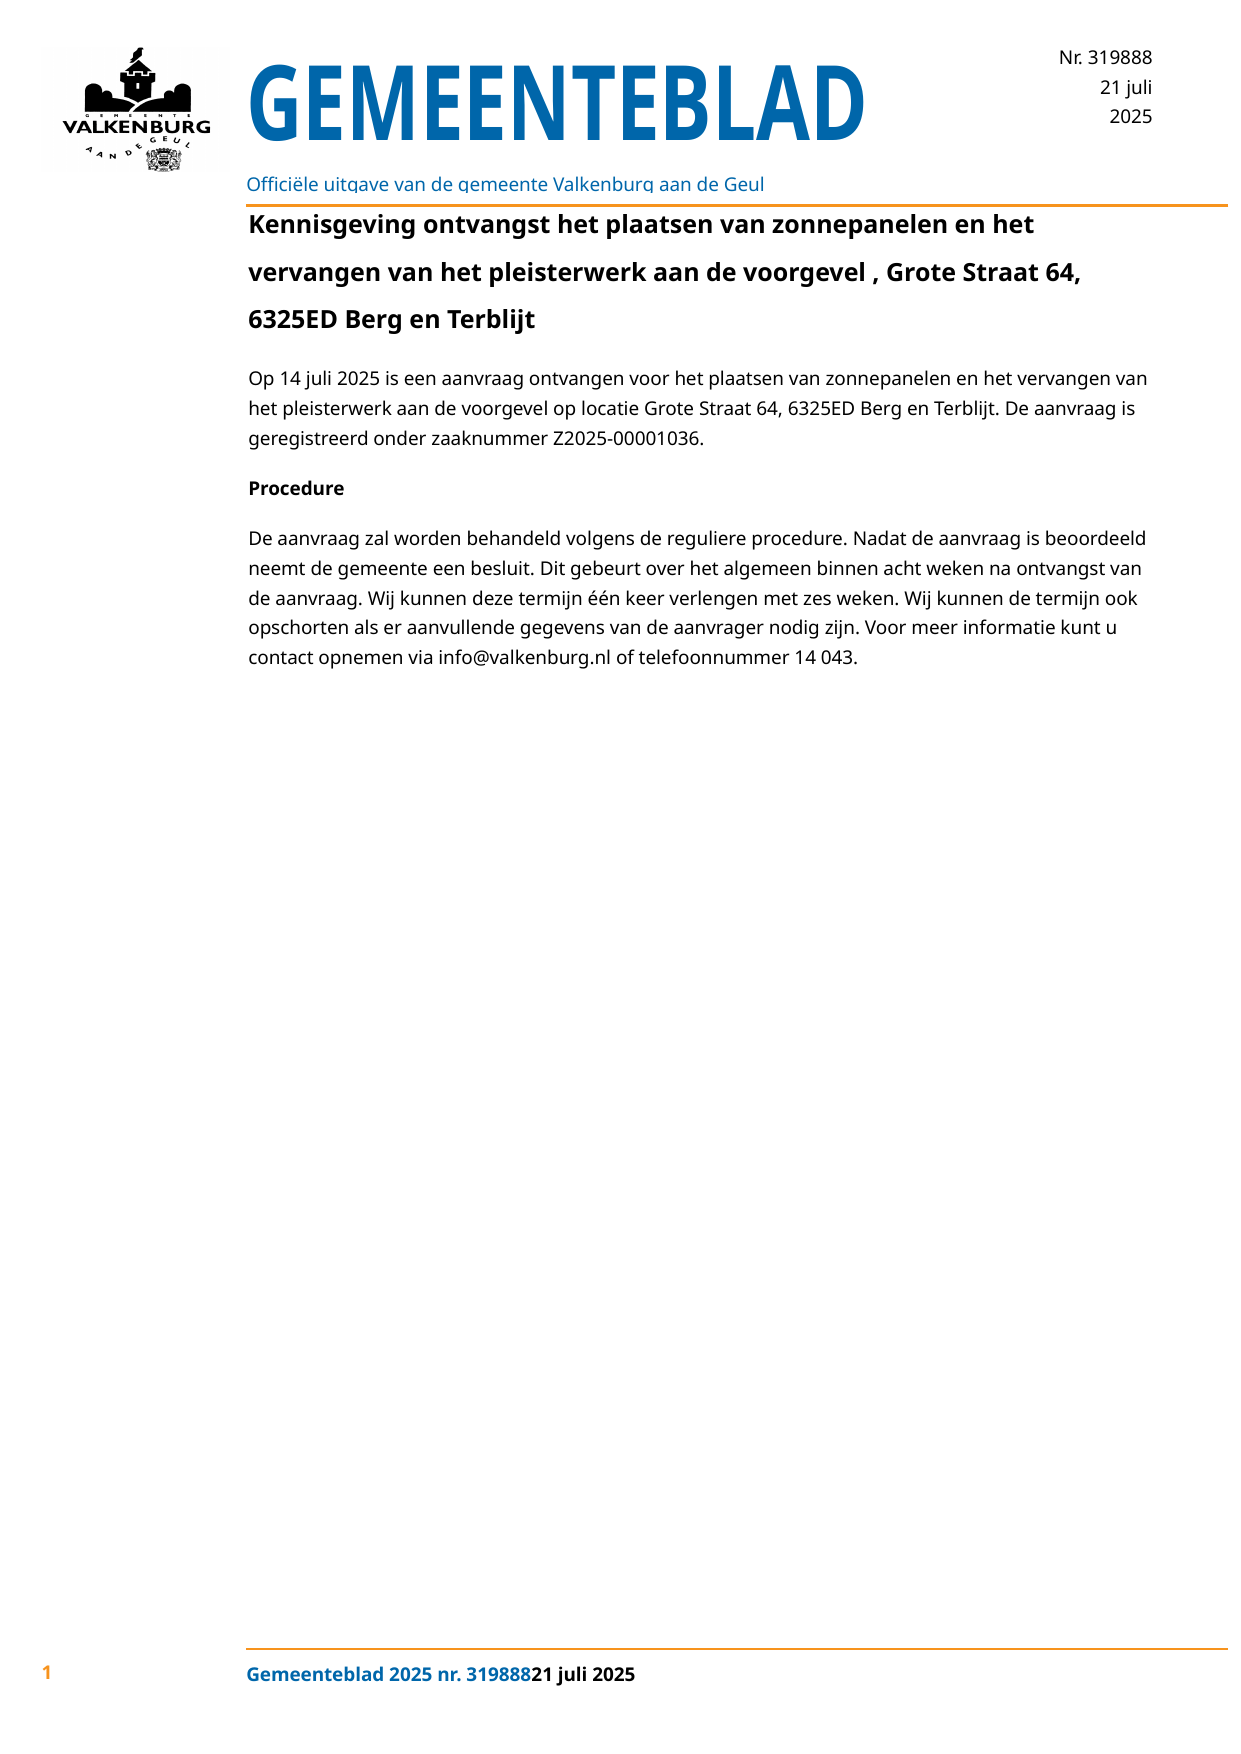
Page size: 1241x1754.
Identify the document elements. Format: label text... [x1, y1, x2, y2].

text Kennisgeving ontvangst het plaatsen van zonnepanelen en het vervangen van het pleisterwerk aan de voorgevel , Grote Straat 64, 6325ED Berg en Terblijt [248, 207, 1152, 336]
picture [41, 47, 231, 172]
text Procedure [248, 475, 1152, 501]
text De aanvraag zal worden behandeld volgens de reguliere procedure. Nadat de aanvraag is beoordeeld neemt de gemeente een besluit. Dit gebeurt over het algemeen binnen acht weken na ontvangst van de aanvraag. Wij kunnen deze termijn één keer verlengen met zes weken. Wij kunnen de termijn ook opschorten als er aanvullende gegevens van de aanvrager nodig zijn. Voor meer informatie kunt u contact opnemen via info@valkenburg.nl of telefoonnummer 14 043. [248, 526, 1152, 669]
text Op 14 juli 2025 is een aanvraag ontvangen voor het plaatsen van zonnepanelen en het vervangen van het pleisterwerk aan de voorgevel op locatie Grote Straat 64, 6325ED Berg en Terblijt. De aanvraag is geregistreerd onder zaaknummer Z2025-00001036. [248, 366, 1152, 450]
